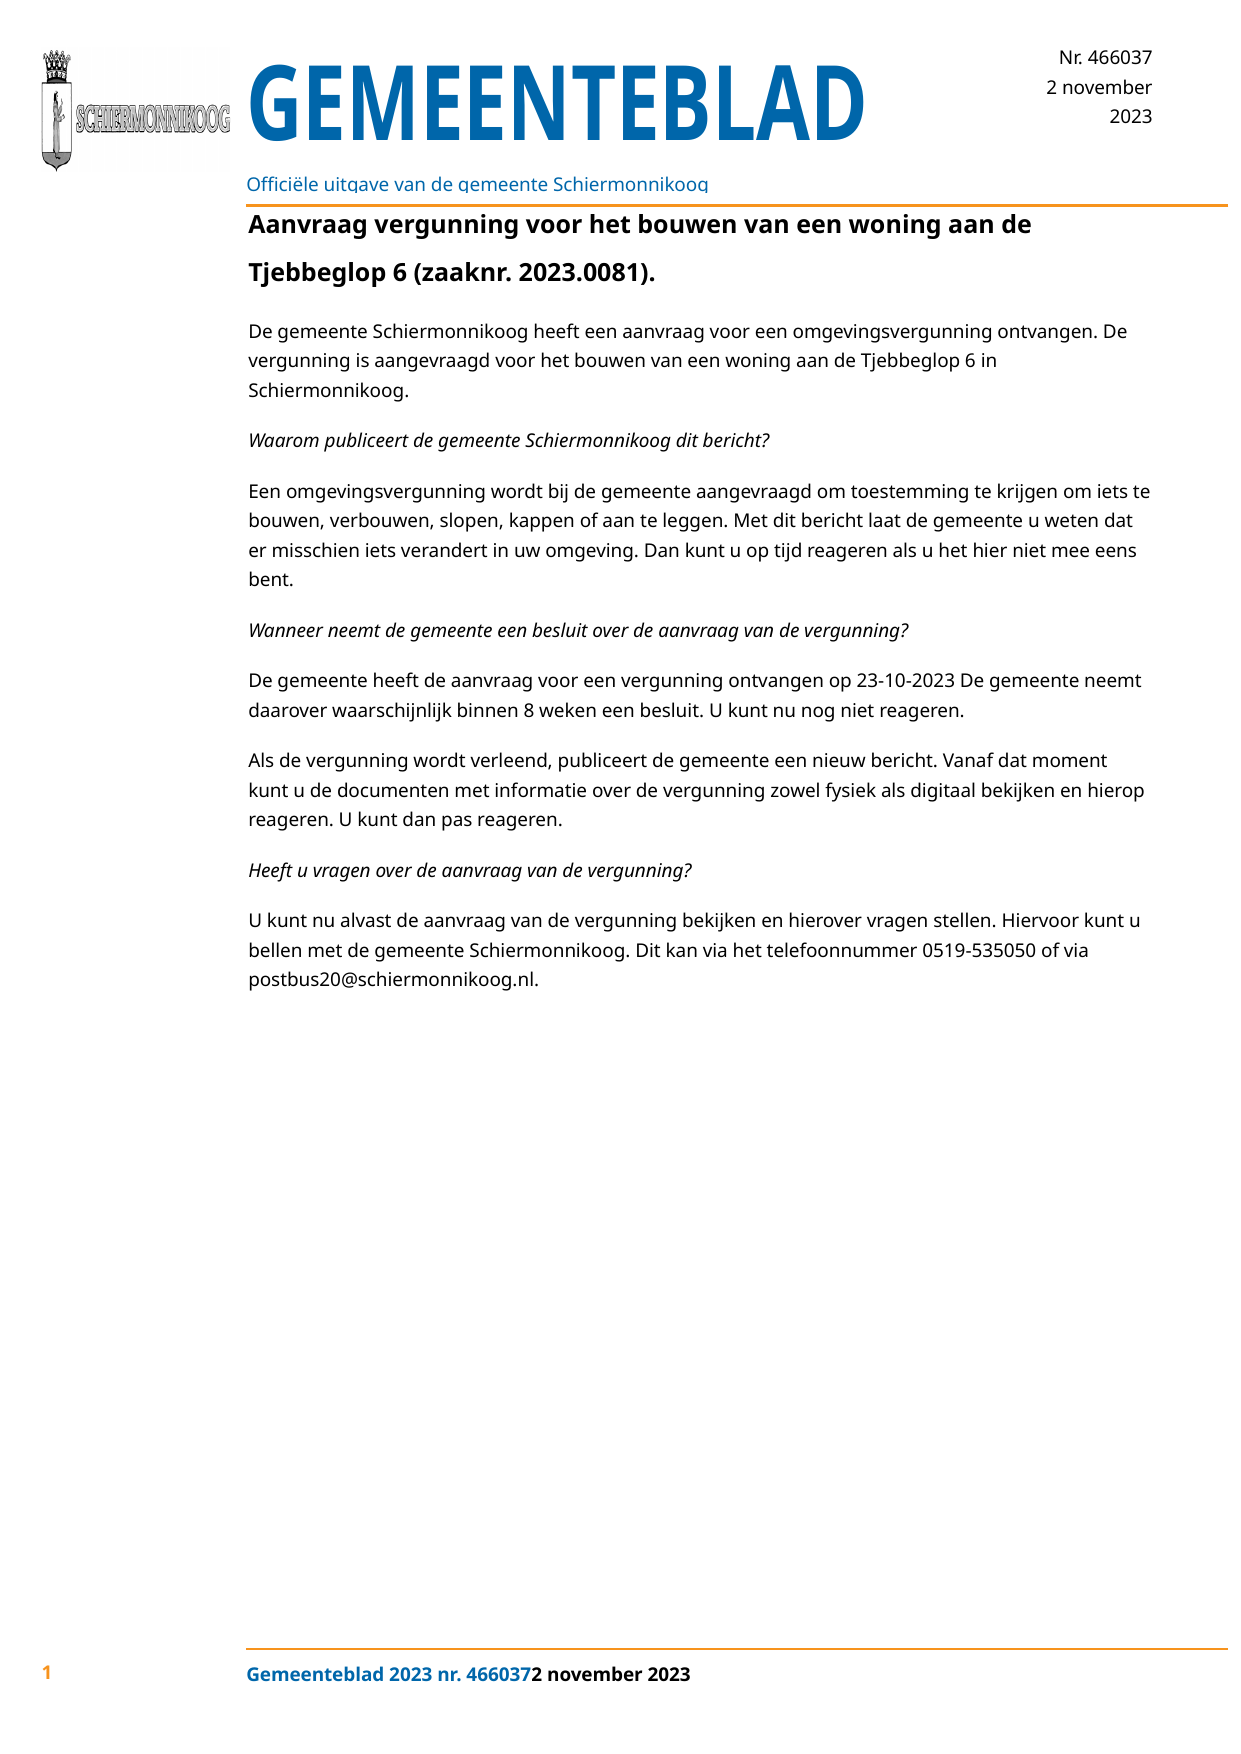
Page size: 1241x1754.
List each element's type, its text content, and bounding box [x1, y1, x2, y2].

text Aanvraag vergunning voor het bouwen van een woning aan de Tjebbeglop 6 (zaaknr. 2023.0081). [248, 207, 1152, 288]
text U kunt nu alvast de aanvraag van de vergunning bekijken en hierover vragen stellen. Hiervoor kunt u bellen met de gemeente Schiermonnikoog. Dit kan via het telefoonnummer 0519-535050 of via postbus20@schiermonnikoog.nl. [248, 907, 1152, 992]
text Wanneer neemt de gemeente een besluit over de aanvraag van de vergunning? [248, 617, 1152, 643]
text Een omgevingsvergunning wordt bij de gemeente aangevraagd om toestemming te krijgen om iets te bouwen, verbouwen, slopen, kappen of aan te leggen. Met dit bericht laat de gemeente u weten dat er misschien iets verandert in uw omgeving. Dan kunt u op tijd reageren als u het hier niet mee eens bent. [248, 478, 1152, 592]
text Heeft u vragen over de aanvraag van de vergunning? [248, 857, 1152, 883]
picture [41, 47, 231, 172]
text De gemeente heeft de aanvraag voor een vergunning ontvangen op 23-10-2023 De gemeente neemt daarover waarschijnlijk binnen 8 weken een besluit. U kunt nu nog niet reageren. [248, 667, 1152, 723]
text Als de vergunning wordt verleend, publiceert de gemeente een nieuw bericht. Vanaf dat moment kunt u de documenten met informatie over de vergunning zowel fysiek als digitaal bekijken en hierop reageren. U kunt dan pas reageren. [248, 747, 1152, 832]
text Waarom publiceert de gemeente Schiermonnikoog dit bericht? [248, 427, 1152, 453]
text De gemeente Schiermonnikoog heeft een aanvraag voor een omgevingsvergunning ontvangen. De vergunning is aangevraagd voor het bouwen van een woning aan de Tjebbeglop 6 in Schiermonnikoog. [248, 318, 1152, 403]
